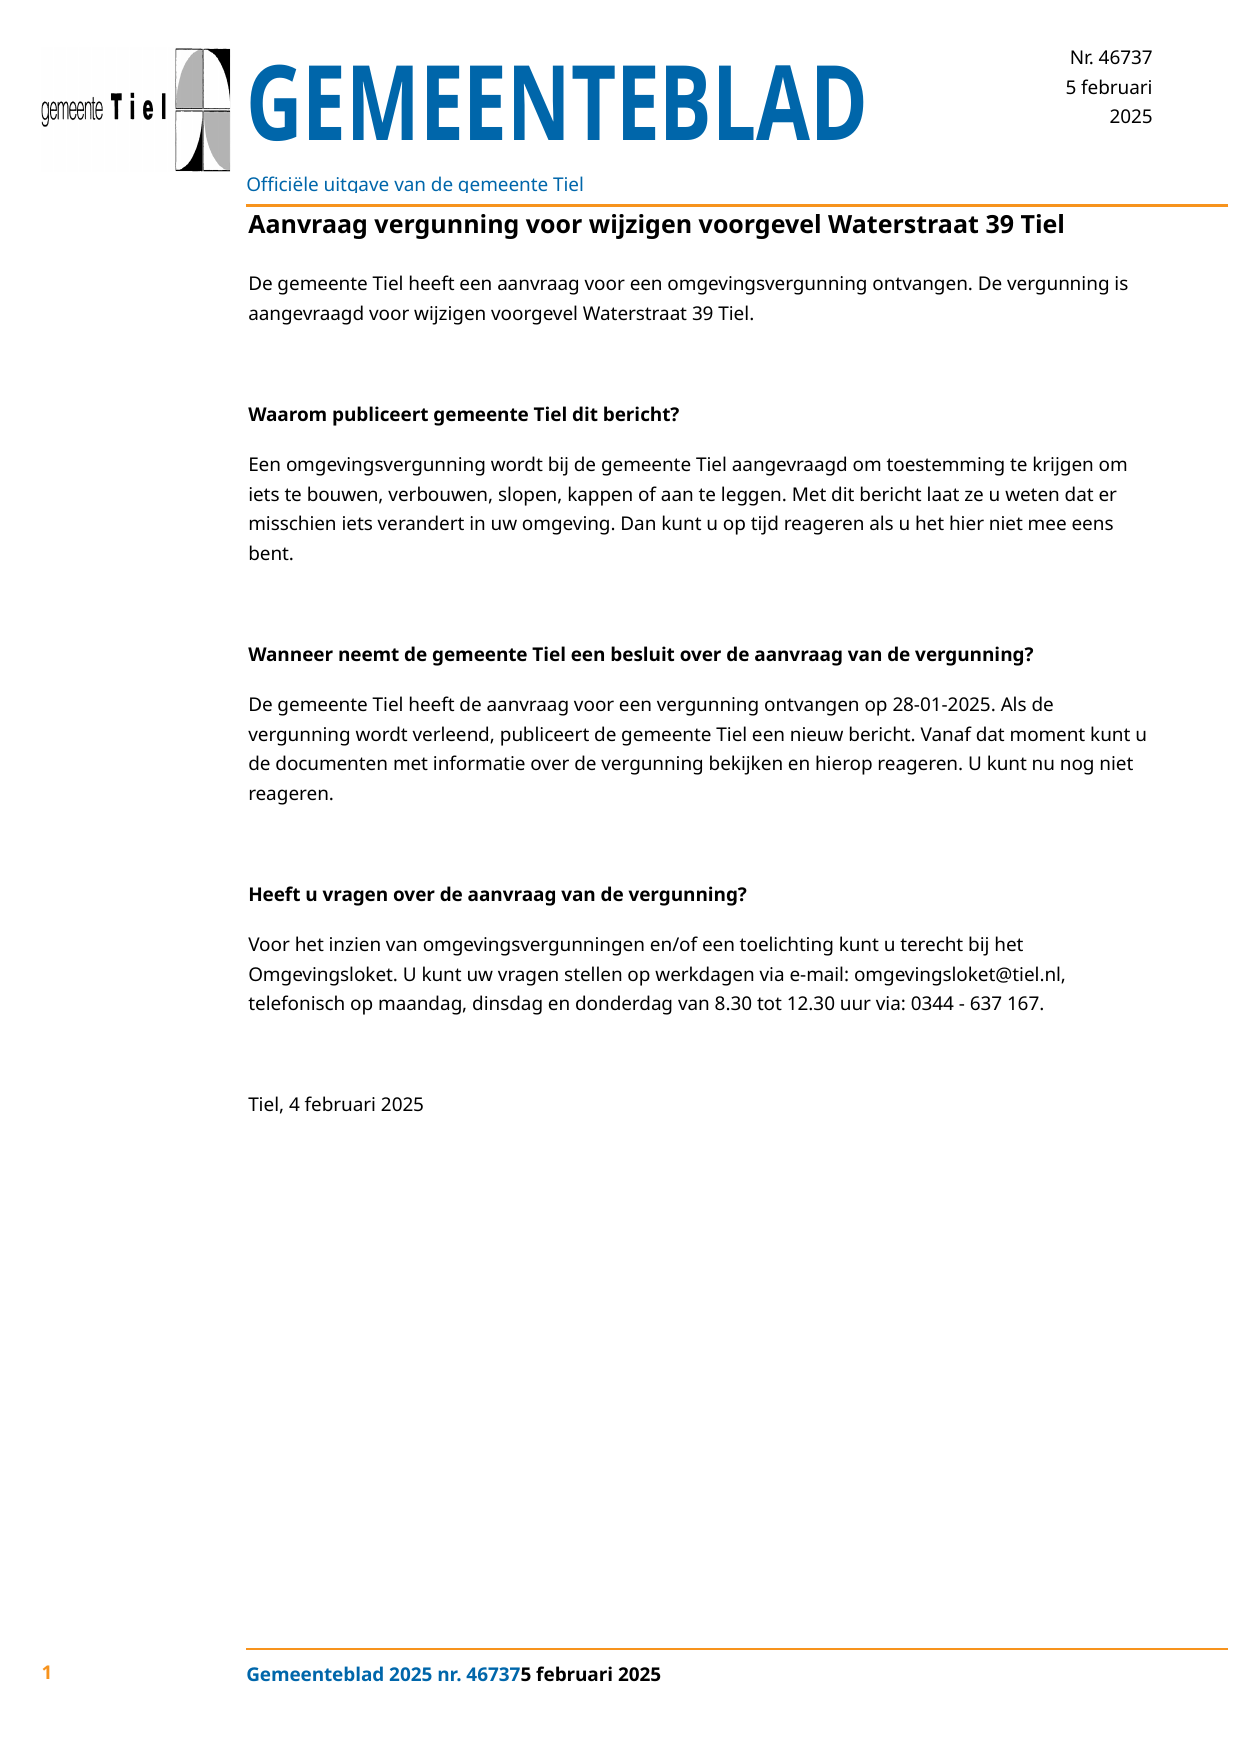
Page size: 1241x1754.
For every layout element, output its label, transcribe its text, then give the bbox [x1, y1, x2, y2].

text Een omgevingsvergunning wordt bij de gemeente Tiel aangevraagd om toestemming te krijgen om iets te bouwen, verbouwen, slopen, kappen of aan te leggen. Met dit bericht laat ze u weten dat er misschien iets verandert in uw omgeving. Dan kunt u op tijd reageren als u het hier niet mee eens bent. [248, 451, 1152, 566]
text Wanneer neemt de gemeente Tiel een besluit over de aanvraag van de vergunning? [248, 641, 1152, 666]
text Waarom publiceert gemeente Tiel dit bericht? [248, 401, 1152, 426]
text De gemeente Tiel heeft de aanvraag voor een vergunning ontvangen op 28-01-2025. Als de vergunning wordt verleend, publiceert de gemeente Tiel een nieuw bericht. Vanaf dat moment kunt u de documenten met informatie over de vergunning bekijken en hierop reageren. U kunt nu nog niet reageren. [248, 691, 1152, 806]
text De gemeente Tiel heeft een aanvraag voor een omgevingsvergunning ontvangen. De vergunning is aangevraagd voor wijzigen voorgevel Waterstraat 39 Tiel. [248, 270, 1152, 326]
text Voor het inzien van omgevingsvergunningen en/of een toelichting kunt u terecht bij het Omgevingsloket. U kunt uw vragen stellen op werkdagen via e-mail: omgevingsloket@tiel.nl, telefonisch op maandag, dinsdag en donderdag van 8.30 tot 12.30 uur via: 0344 - 637 167. [248, 931, 1152, 1016]
text Aanvraag vergunning voor wijzigen voorgevel Waterstraat 39 Tiel [248, 207, 1152, 241]
picture [41, 47, 231, 172]
text Heeft u vragen over de aanvraag van de vergunning? [248, 881, 1152, 906]
text Tiel, 4 februari 2025 [248, 1091, 1152, 1117]
